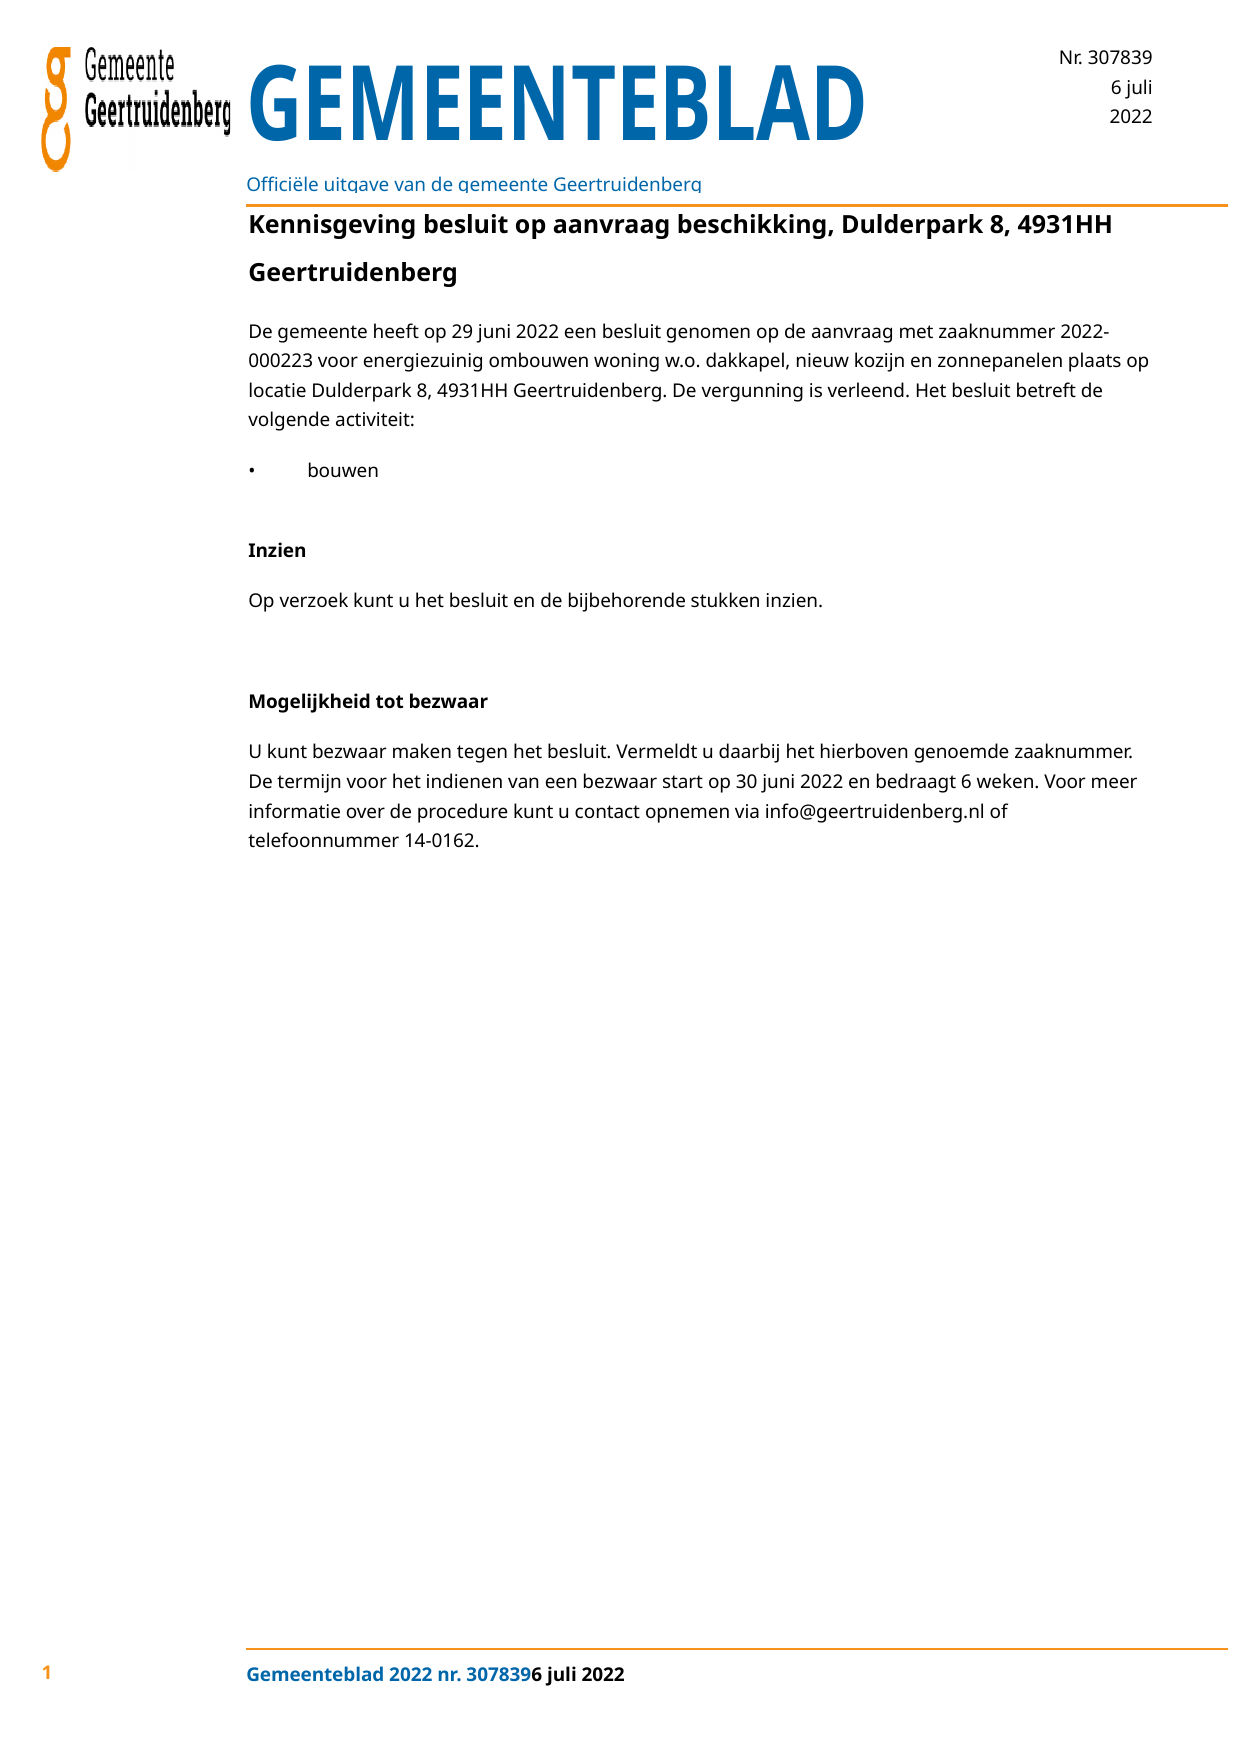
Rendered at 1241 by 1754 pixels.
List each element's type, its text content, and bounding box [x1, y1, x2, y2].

text Inzien [248, 537, 1152, 563]
text Kennisgeving besluit op aanvraag beschikking, Dulderpark 8, 4931HH Geertruidenberg [248, 207, 1152, 288]
text Op verzoek kunt u het besluit en de bijbehorende stukken inzien. [248, 587, 1152, 613]
picture [41, 47, 231, 172]
text Mogelijkheid tot bezwaar [248, 688, 1152, 714]
list bouwen [248, 457, 1152, 483]
text U kunt bezwaar maken tegen het besluit. Vermeldt u daarbij het hierboven genoemde zaaknummer. De termijn voor het indienen van een bezwaar start op 30 juni 2022 en bedraagt 6 weken. Voor meer informatie over de procedure kunt u contact opnemen via info@geertruidenberg.nl of telefoonnummer 14-0162. [248, 739, 1152, 853]
text De gemeente heeft op 29 juni 2022 een besluit genomen op de aanvraag met zaaknummer 2022-000223 voor energiezuinig ombouwen woning w.o. dakkapel, nieuw kozijn en zonnepanelen plaats op locatie Dulderpark 8, 4931HH Geertruidenberg. De vergunning is verleend. Het besluit betreft de volgende activiteit: [248, 318, 1152, 432]
